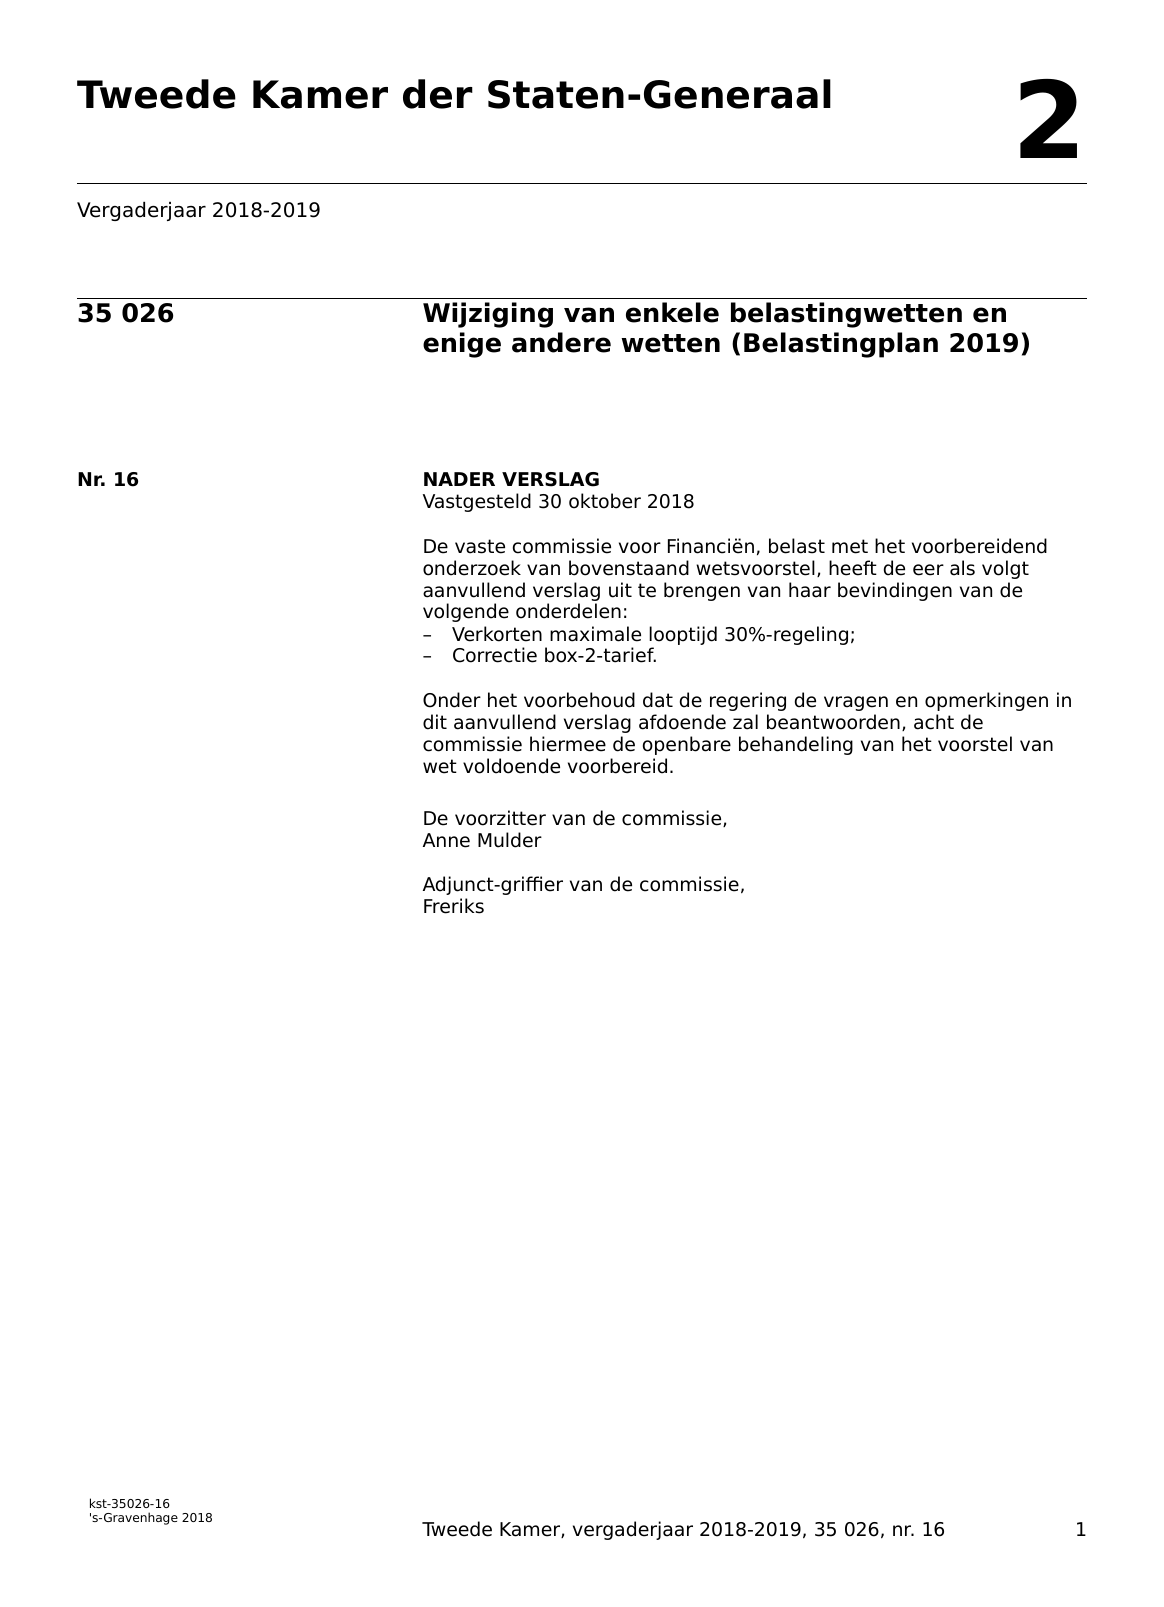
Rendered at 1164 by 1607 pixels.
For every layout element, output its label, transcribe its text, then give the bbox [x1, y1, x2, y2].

text Adjunct-griffier van de commissie, Freriks [422, 874, 1087, 918]
text kst-35026-16 [88, 1497, 323, 1511]
text – Verkorten maximale looptijd 30%-regeling; [422, 623, 1087, 645]
subtitle Nr. 16 NADER VERSLAG [77, 469, 1087, 491]
subtitle 35 026 Wijziging van enkele belastingwetten en enige andere wetten (Belastingplan 2019) [77, 299, 1087, 358]
text – Correctie box-2-tarief. [422, 645, 1087, 667]
text De voorzitter van de commissie, Anne Mulder [422, 807, 1087, 851]
table_header 2 [886, 59, 1087, 183]
table_cell Vergaderjaar 2018-2019 [77, 184, 1087, 298]
text Onder het voorbehoud dat de regering de vragen en opmerkingen in dit aanvullend verslag afdoende zal beantwoorden, acht de commissie hiermee de openbare behandeling van het voorstel van wet voldoende voorbereid. [422, 689, 1087, 777]
text De vaste commissie voor Financiën, belast met het voorbereidend onderzoek van bovenstaand wetsvoorstel, heeft de eer als volgt aanvullend verslag uit te brengen van haar bevindingen van de volgende onderdelen: [422, 536, 1087, 623]
table_header Tweede Kamer der Staten-Generaal [77, 59, 886, 183]
text Vastgesteld 30 oktober 2018 [422, 491, 1087, 513]
text 's-Gravenhage 2018 [88, 1511, 323, 1525]
